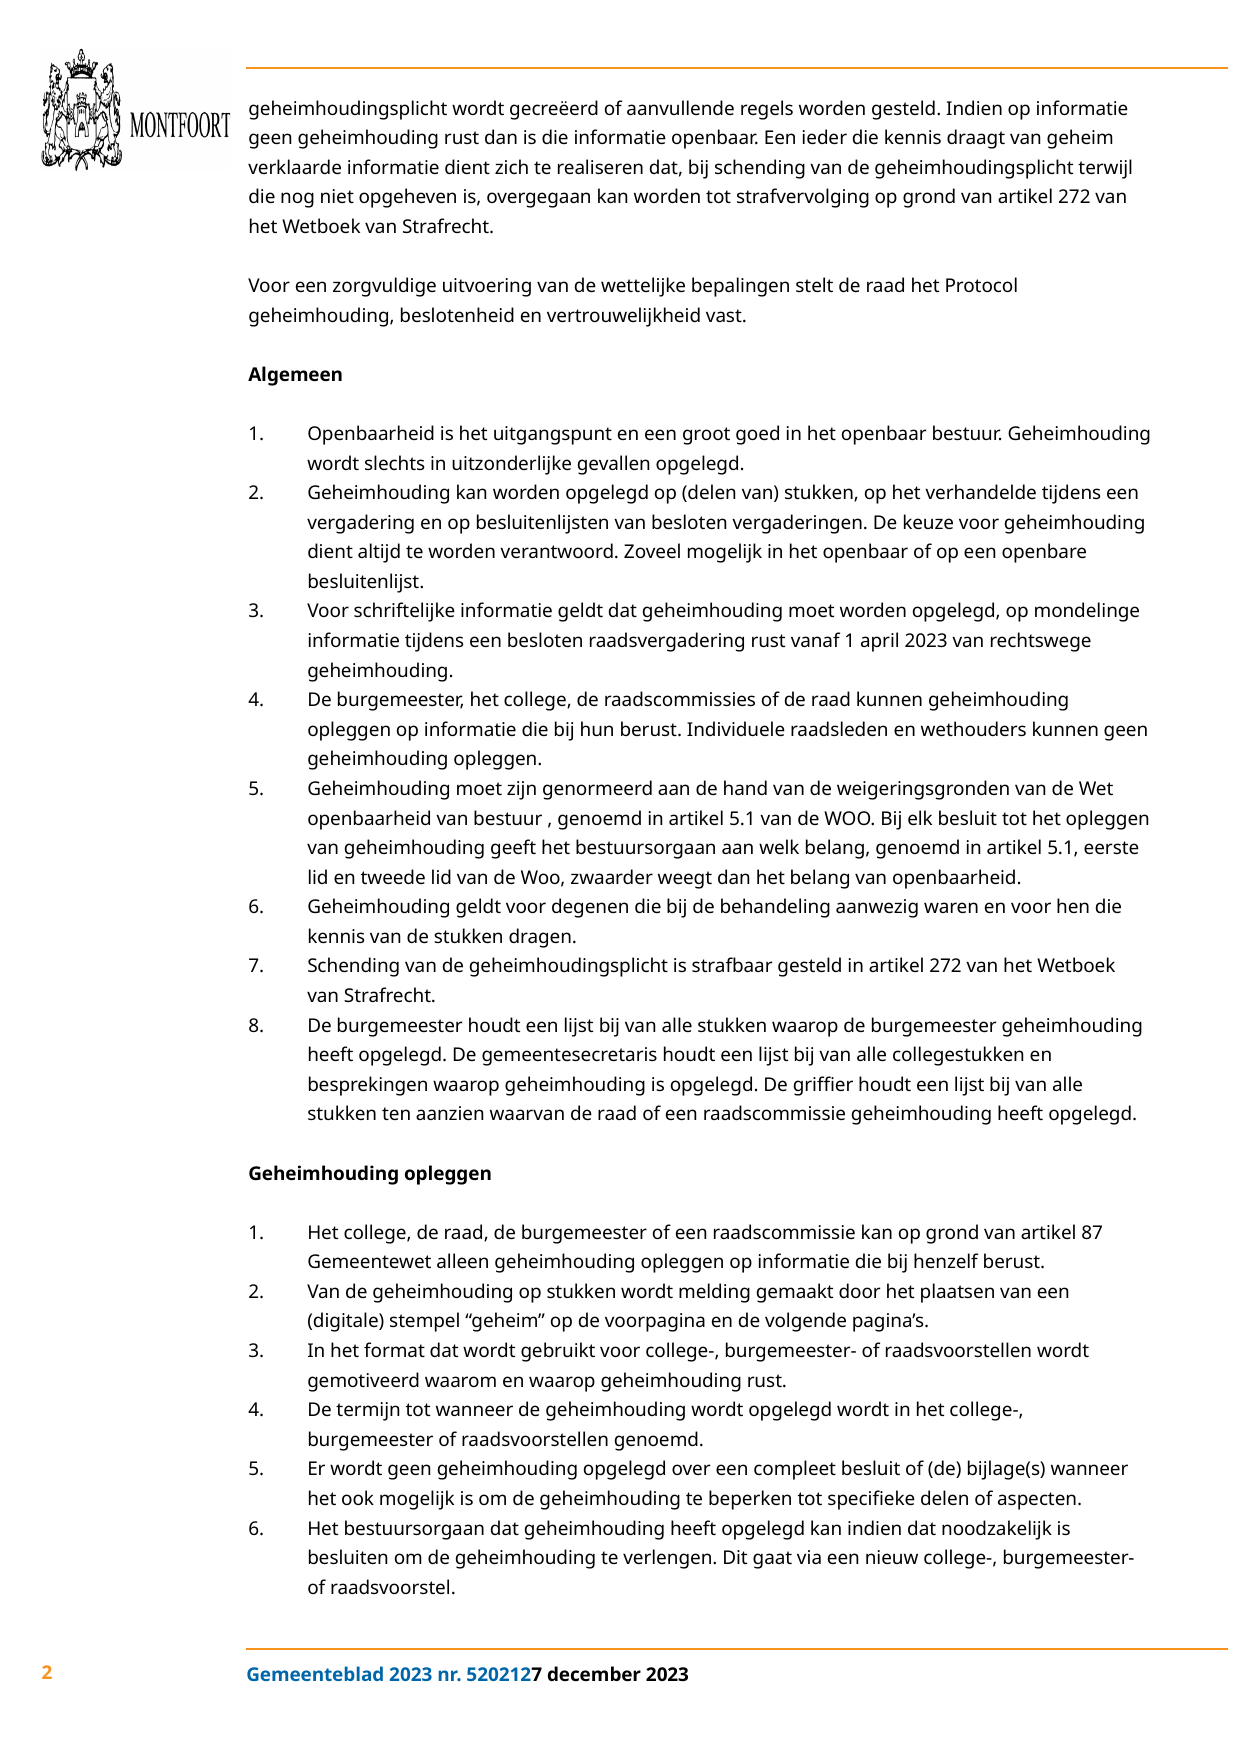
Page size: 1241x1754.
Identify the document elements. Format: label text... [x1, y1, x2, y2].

list Openbaarheid is het uitgangspunt en een groot goed in het openbaar bestuur. Geheimhouding wordt slechts in uitzonderlijke gevallen opgelegd. [248, 420, 1152, 476]
list Geheimhouding kan worden opgelegd op (delen van) stukken, op het verhandelde tijdens een vergadering en op besluitenlijsten van besloten vergaderingen. De keuze voor geheimhouding dient altijd te worden verantwoord. Zoveel mogelijk in het openbaar of op een openbare besluitenlijst. [248, 479, 1152, 594]
list Van de geheimhouding op stukken wordt melding gemaakt door het plaatsen van een (digitale) stempel “geheim” op de voorpagina en de volgende pagina’s. [248, 1278, 1152, 1333]
list Geheimhouding moet zijn genormeerd aan de hand van de weigeringsgronden van de Wet openbaarheid van bestuur , genoemd in artikel 5.1 van de WOO. Bij elk besluit tot het opleggen van geheimhouding geeft het bestuursorgaan aan welk belang, genoemd in artikel 5.1, eerste lid en tweede lid van de Woo, zwaarder weegt dan het belang van openbaarheid. [248, 775, 1152, 890]
text Algemeen [248, 361, 1152, 387]
list Er wordt geen geheimhouding opgelegd over een compleet besluit of (de) bijlage(s) wanneer het ook mogelijk is om de geheimhouding te beperken tot specifieke delen of aspecten. [248, 1456, 1152, 1511]
list Geheimhouding geldt voor degenen die bij de behandeling aanwezig waren en voor hen die kennis van de stukken dragen. [248, 893, 1152, 949]
text Geheimhouding opleggen [248, 1160, 1152, 1186]
picture [41, 47, 231, 172]
text Voor een zorgvuldige uitvoering van de wettelijke bepalingen stelt de raad het Protocol geheimhouding, beslotenheid en vertrouwelijkheid vast. [248, 272, 1152, 328]
list Het bestuursorgaan dat geheimhouding heeft opgelegd kan indien dat noodzakelijk is besluiten om de geheimhouding te verlengen. Dit gaat via een nieuw college-, burgemeester- of raadsvoorstel. [248, 1515, 1152, 1600]
list De termijn tot wanneer de geheimhouding wordt opgelegd wordt in het college-, burgemeester of raadsvoorstellen genoemd. [248, 1396, 1152, 1452]
list De burgemeester houdt een lijst bij van alle stukken waarop de burgemeester geheimhouding heeft opgelegd. De gemeentesecretaris houdt een lijst bij van alle collegestukken en besprekingen waarop geheimhouding is opgelegd. De griffier houdt een lijst bij van alle stukken ten aanzien waarvan de raad of een raadscommissie geheimhouding heeft opgelegd. [248, 1012, 1152, 1126]
text geheimhoudingsplicht wordt gecreëerd of aanvullende regels worden gesteld. Indien op informatie geen geheimhouding rust dan is die informatie openbaar. Een ieder die kennis draagt van geheim verklaarde informatie dient zich te realiseren dat, bij schending van de geheimhoudingsplicht terwijl die nog niet opgeheven is, overgegaan kan worden tot strafvervolging op grond van artikel 272 van het Wetboek van Strafrecht. [248, 95, 1152, 239]
list Het college, de raad, de burgemeester of een raadscommissie kan op grond van artikel 87 Gemeentewet alleen geheimhouding opleggen op informatie die bij henzelf berust. [248, 1219, 1152, 1274]
list Schending van de geheimhoudingsplicht is strafbaar gesteld in artikel 272 van het Wetboek van Strafrecht. [248, 953, 1152, 1008]
list Voor schriftelijke informatie geldt dat geheimhouding moet worden opgelegd, op mondelinge informatie tijdens een besloten raadsvergadering rust vanaf 1 april 2023 van rechtswege geheimhouding. [248, 598, 1152, 683]
list In het format dat wordt gebruikt voor college-, burgemeester- of raadsvoorstellen wordt gemotiveerd waarom en waarop geheimhouding rust. [248, 1337, 1152, 1393]
list De burgemeester, het college, de raadscommissies of de raad kunnen geheimhouding opleggen op informatie die bij hun berust. Individuele raadsleden en wethouders kunnen geen geheimhouding opleggen. [248, 686, 1152, 771]
